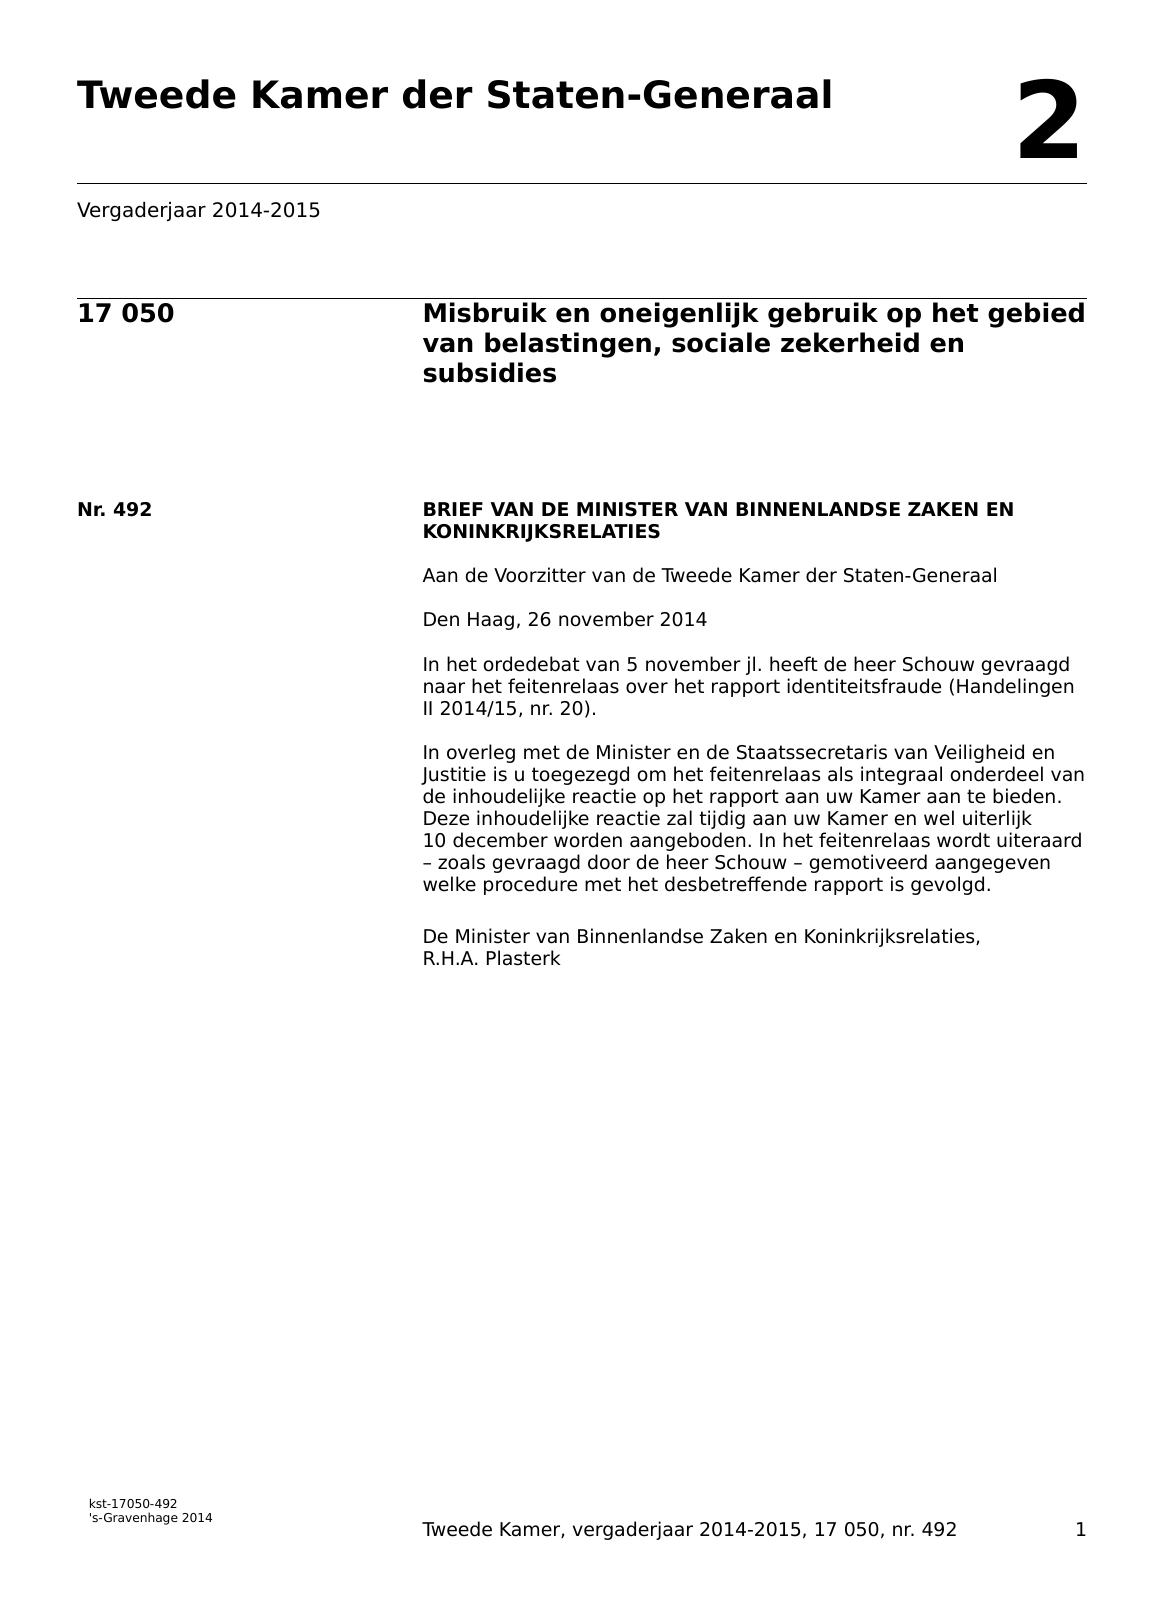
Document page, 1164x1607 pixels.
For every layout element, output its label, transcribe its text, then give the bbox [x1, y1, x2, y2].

text Den Haag, 26 november 2014 [422, 609, 1087, 631]
subtitle Nr. 492 BRIEF VAN DE MINISTER VAN BINNENLANDSE ZAKEN EN KONINKRIJKSRELATIES [77, 499, 1087, 543]
subtitle 17 050 Misbruik en oneigenlijk gebruik op het gebied van belastingen, sociale zekerheid en subsidies [77, 299, 1087, 388]
table_header Tweede Kamer der Staten-Generaal [77, 59, 886, 183]
text In overleg met de Minister en de Staatssecretaris van Veiligheid en Justitie is u toegezegd om het feitenrelaas als integraal onderdeel van de inhoudelijke reactie op het rapport aan uw Kamer aan te bieden. Deze inhoudelijke reactie zal tijdig aan uw Kamer en wel uiterlijk 10 december worden aangeboden. In het feitenrelaas wordt uiteraard – zoals gevraagd door de heer Schouw – gemotiveerd aangegeven welke procedure met het desbetreffende rapport is gevolgd. [422, 742, 1087, 896]
text In het ordedebat van 5 november jl. heeft de heer Schouw gevraagd naar het feitenrelaas over het rapport identiteitsfraude (Handelingen II 2014/15, nr. 20). [422, 653, 1087, 719]
text 's-Gravenhage 2014 [88, 1511, 323, 1525]
text De Minister van Binnenlandse Zaken en Koninkrijksrelaties, R.H.A. Plasterk [422, 926, 1087, 969]
table_cell Vergaderjaar 2014-2015 [77, 184, 1087, 298]
text kst-17050-492 [88, 1497, 323, 1511]
text Aan de Voorzitter van de Tweede Kamer der Staten-Generaal [422, 565, 1087, 587]
table_header 2 [886, 59, 1087, 183]
